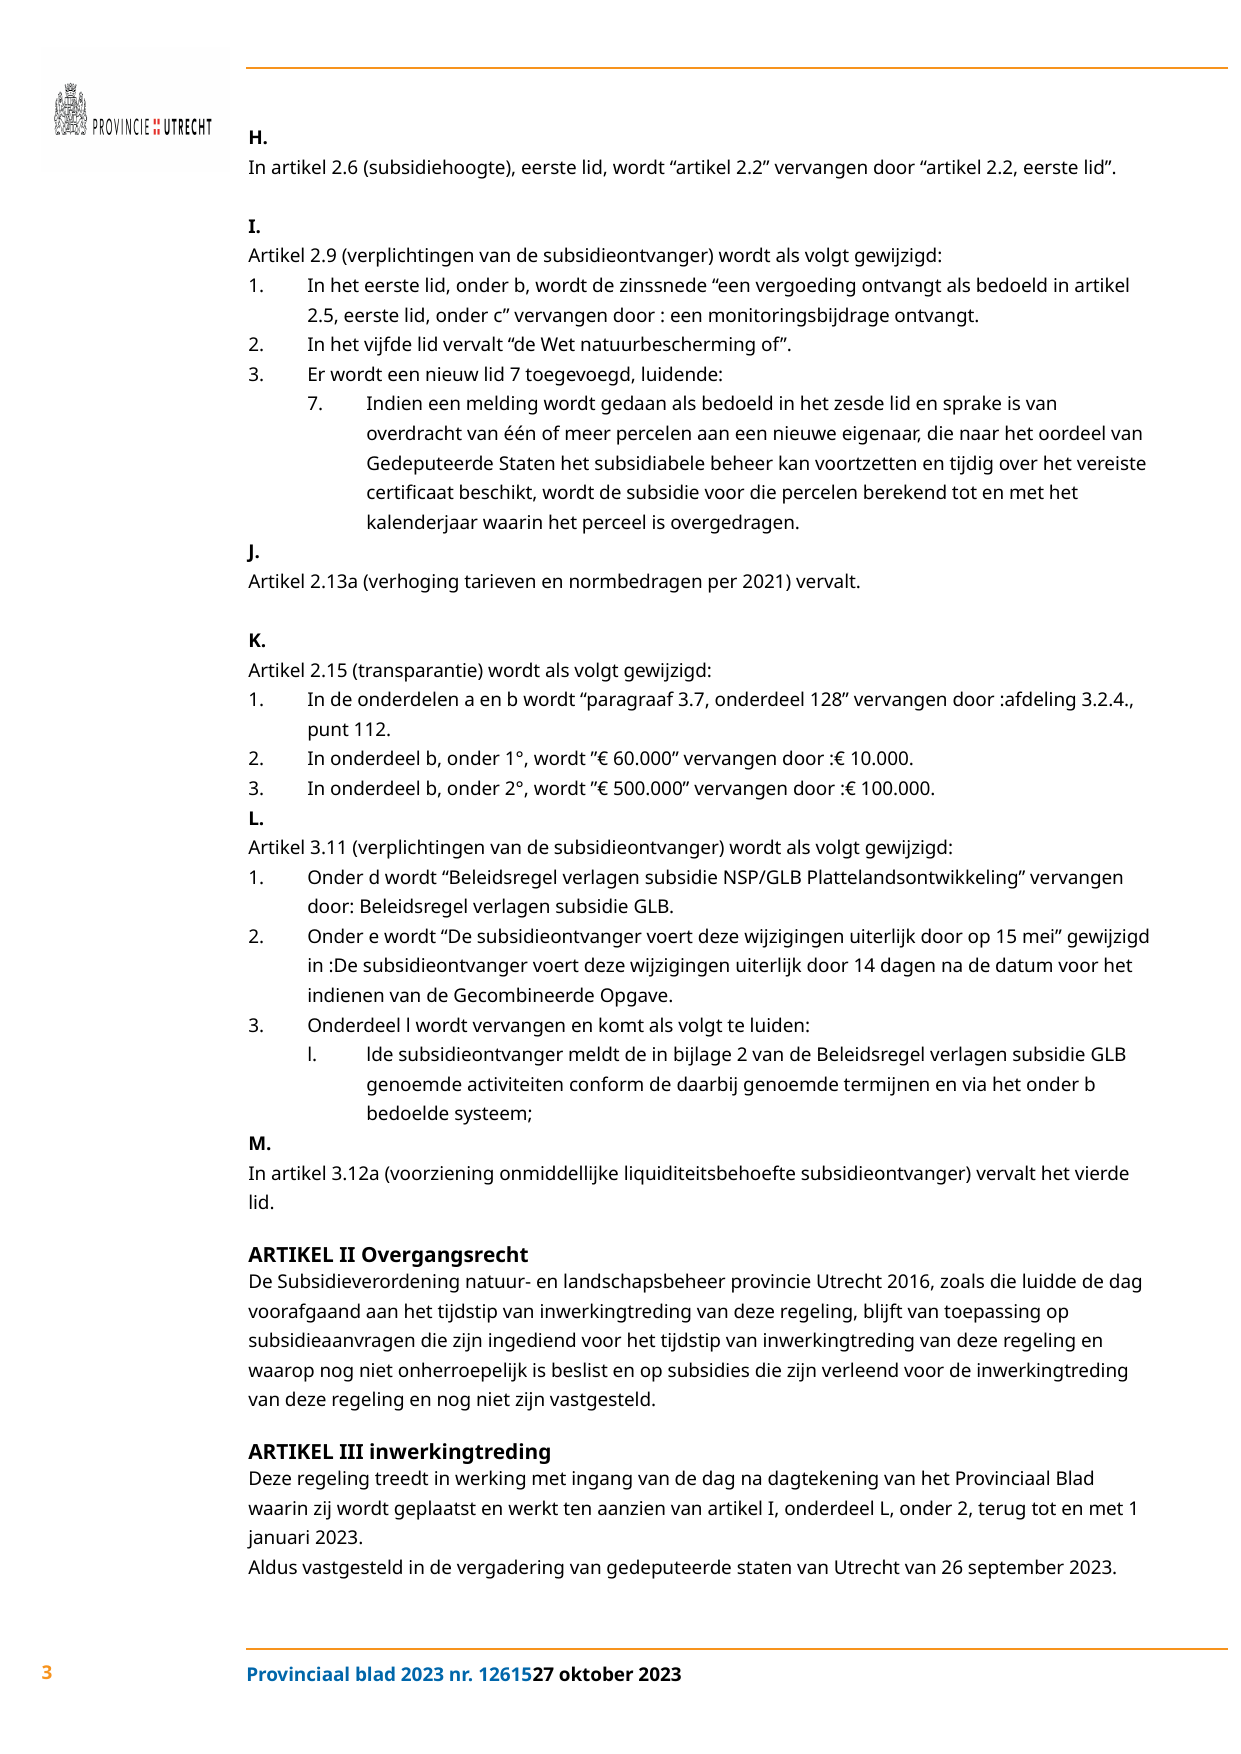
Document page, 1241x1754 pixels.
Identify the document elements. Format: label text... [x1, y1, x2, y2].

list Er wordt een nieuw lid 7 toegevoegd, luidende: [248, 361, 1152, 387]
list In onderdeel b, onder 2°, wordt ”€ 500.000” vervangen door :€ 100.000. [248, 775, 1152, 801]
text Artikel 2.9 (verplichtingen van de subsidieontvanger) wordt als volgt gewijzigd: [248, 243, 1152, 268]
text I. [248, 213, 1152, 239]
list Indien een melding wordt gedaan als bedoeld in het zesde lid en sprake is van overdracht van één of meer percelen aan een nieuwe eigenaar, die naar het oordeel van Gedeputeerde Staten het subsidiabele beheer kan voortzetten en tijdig over het vereiste certificaat beschikt, wordt de subsidie voor die percelen berekend tot en met het kalenderjaar waarin het perceel is overgedragen. [307, 391, 1152, 535]
text ARTIKEL II Overgangsrecht [248, 1240, 1152, 1268]
text In artikel 3.12a (voorziening onmiddellijke liquiditeitsbehoefte subsidieontvanger) vervalt het vierde lid. [248, 1160, 1152, 1215]
list In het eerste lid, onder b, wordt de zinssnede “een vergoeding ontvangt als bedoeld in artikel 2.5, eerste lid, onder c” vervangen door : een monitoringsbijdrage ontvangt. [248, 272, 1152, 328]
list In onderdeel b, onder 1°, wordt ”€ 60.000” vervangen door :€ 10.000. [248, 746, 1152, 771]
list lde subsidieontvanger meldt de in bijlage 2 van de Beleidsregel verlagen subsidie GLB genoemde activiteiten conform de daarbij genoemde termijnen en via het onder b bedoelde systeem; [307, 1041, 1152, 1126]
text ARTIKEL III inwerkingtreding [248, 1437, 1152, 1465]
list In de onderdelen a en b wordt “paragraaf 3.7, onderdeel 128” vervangen door :afdeling 3.2.4., punt 112. [248, 686, 1152, 742]
text Artikel 3.11 (verplichtingen van de subsidieontvanger) wordt als volgt gewijzigd: [248, 834, 1152, 860]
text De Subsidieverordening natuur- en landschapsbeheer provincie Utrecht 2016, zoals die luidde de dag voorafgaand aan het tijdstip van inwerkingtreding van deze regeling, blijft van toepassing op subsidieaanvragen die zijn ingediend voor het tijdstip van inwerkingtreding van deze regeling en waarop nog niet onherroepelijk is beslist en op subsidies die zijn verleend voor de inwerkingtreding van deze regeling en nog niet zijn vastgesteld. [248, 1268, 1152, 1412]
text Deze regeling treedt in werking met ingang van de dag na dagtekening van het Provinciaal Blad waarin zij wordt geplaatst en werkt ten aanzien van artikel I, onderdeel L, onder 2, terug tot en met 1 januari 2023. [248, 1465, 1152, 1550]
text Artikel 2.13a (verhoging tarieven en normbedragen per 2021) vervalt. [248, 568, 1152, 594]
text K. [248, 627, 1152, 653]
text In artikel 2.6 (subsidiehoogte), eerste lid, wordt “artikel 2.2” vervangen door “artikel 2.2, eerste lid”. [248, 154, 1152, 180]
text M. [248, 1130, 1152, 1156]
list In het vijfde lid vervalt “de Wet natuurbescherming of”. [248, 331, 1152, 357]
text J. [248, 538, 1152, 564]
text Aldus vastgesteld in de vergadering van gedeputeerde staten van Utrecht van 26 september 2023. [248, 1554, 1152, 1580]
list Onder e wordt “De subsidieontvanger voert deze wijzigingen uiterlijk door op 15 mei” gewijzigd in :De subsidieontvanger voert deze wijzigingen uiterlijk door 14 dagen na de datum voor het indienen van de Gecombineerde Opgave. [248, 923, 1152, 1008]
text Artikel 2.15 (transparantie) wordt als volgt gewijzigd: [248, 657, 1152, 683]
text H. [248, 124, 1152, 150]
list Onderdeel l wordt vervangen en komt als volgt te luiden: [248, 1012, 1152, 1038]
text L. [248, 805, 1152, 831]
picture [41, 47, 231, 172]
list Onder d wordt “Beleidsregel verlagen subsidie NSP/GLB Plattelandsontwikkeling” vervangen door: Beleidsregel verlagen subsidie GLB. [248, 864, 1152, 919]
